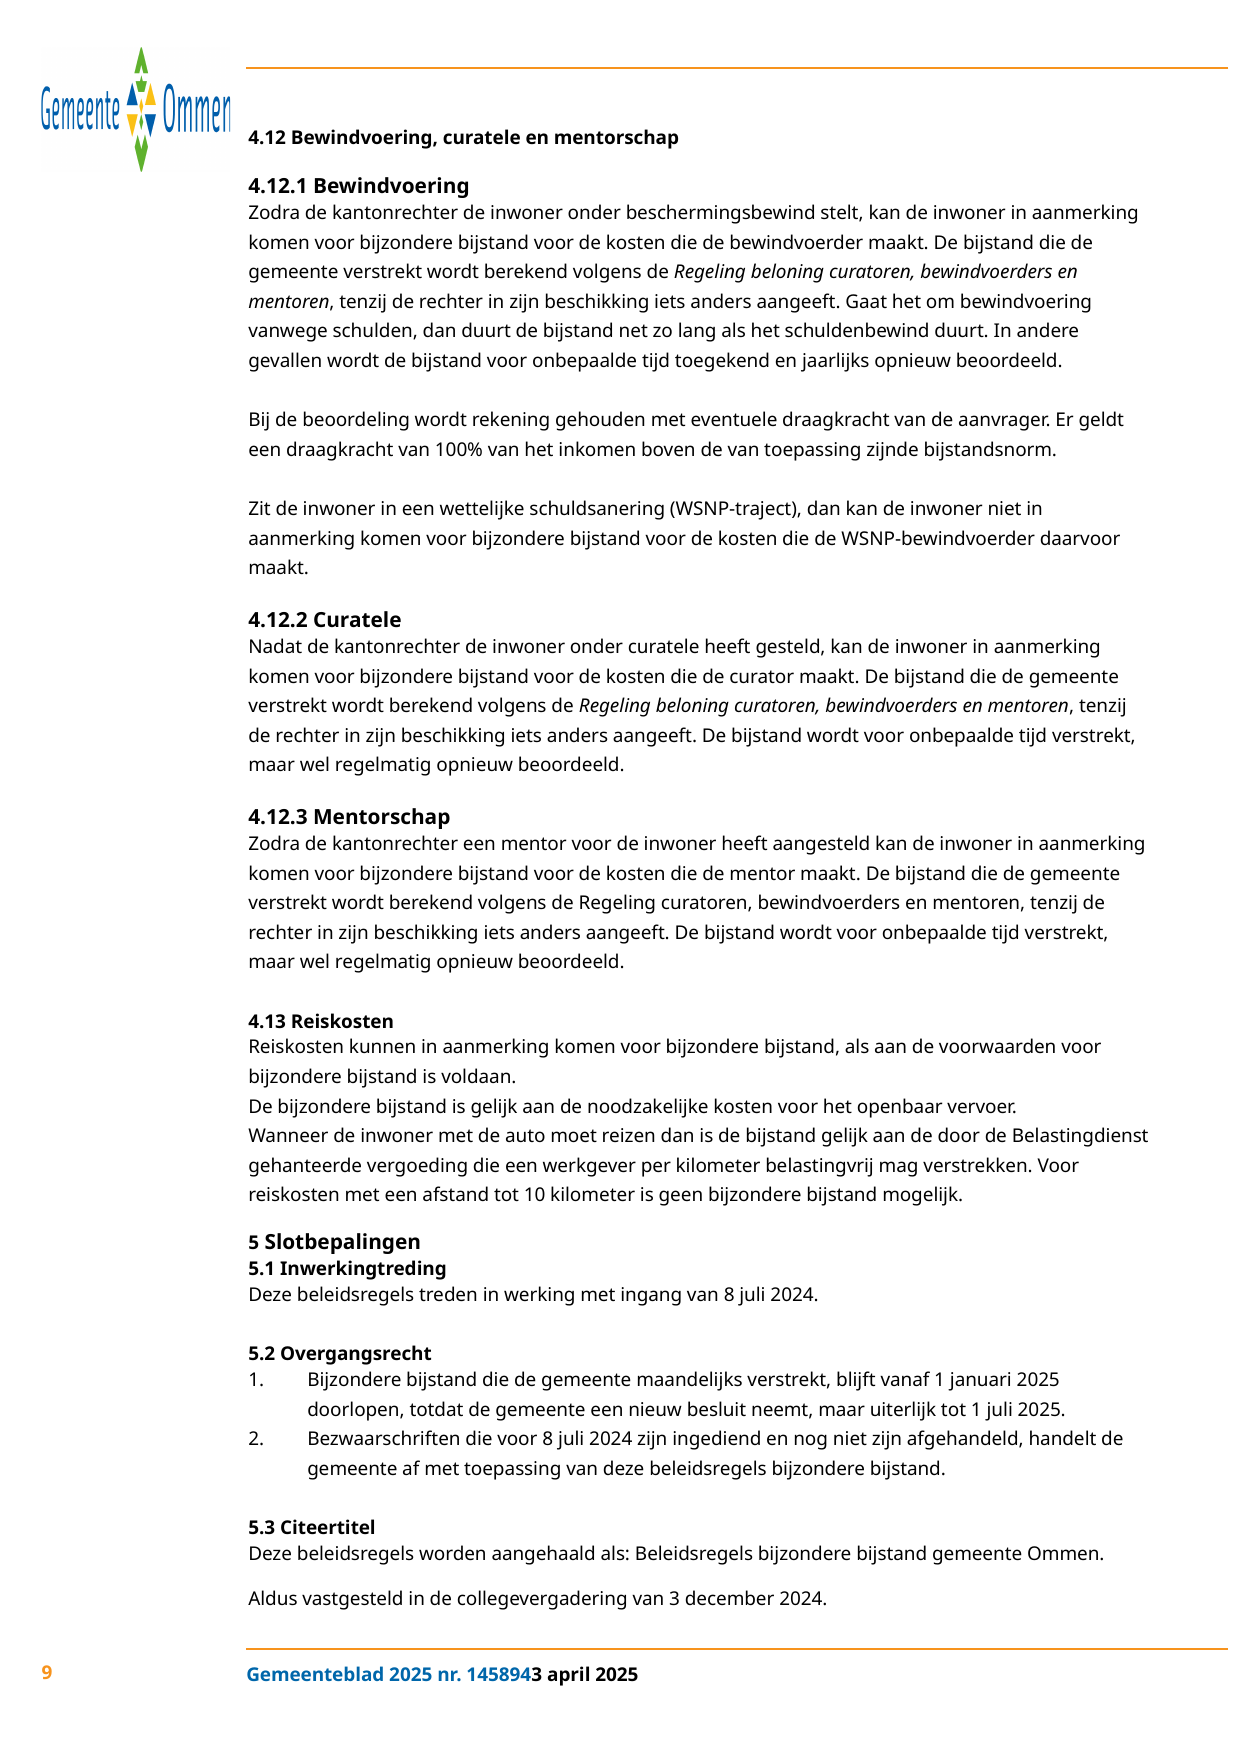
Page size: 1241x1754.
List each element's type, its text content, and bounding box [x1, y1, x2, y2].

text 5.1 Inwerkingtreding [248, 1256, 1152, 1281]
text Aldus vastgesteld in de collegevergadering van 3 december 2024. [248, 1586, 1152, 1611]
text Nadat de kantonrechter de inwoner onder curatele heeft gesteld, kan de inwoner in aanmerking komen voor bijzondere bijstand voor de kosten die de curator maakt. De bijstand die de gemeente verstrekt wordt berekend volgens de Regeling beloning curatoren, bewindvoerders en mentoren, tenzij de rechter in zijn beschikking iets anders aangeeft. De bijstand wordt voor onbepaalde tijd verstrekt, maar wel regelmatig opnieuw beoordeeld. [248, 633, 1152, 777]
text 4.13 Reiskosten [248, 1008, 1152, 1034]
text De bijzondere bijstand is gelijk aan de noodzakelijke kosten voor het openbaar vervoer. [248, 1093, 1152, 1118]
text 4.12.1 Bewindvoering [248, 171, 1152, 199]
list Bijzondere bijstand die de gemeente maandelijks verstrekt, blijft vanaf 1 januari 2025 doorlopen, totdat de gemeente een nieuw besluit neemt, maar uiterlijk tot 1 juli 2025. [248, 1366, 1152, 1422]
text 4.12.2 Curatele [248, 605, 1152, 633]
text Deze beleidsregels treden in werking met ingang van 8 juli 2024. [248, 1281, 1152, 1307]
text Deze beleidsregels worden aangehaald als: Beleidsregels bijzondere bijstand gemeente Ommen. [248, 1540, 1152, 1566]
text Bij de beoordeling wordt rekening gehouden met eventuele draagkracht van de aanvrager. Er geldt een draagkracht van 100% van het inkomen boven de van toepassing zijnde bijstandsnorm. [248, 406, 1152, 462]
text Reiskosten kunnen in aanmerking komen voor bijzondere bijstand, als aan de voorwaarden voor bijzondere bijstand is voldaan. [248, 1034, 1152, 1089]
list Bezwaarschriften die voor 8 juli 2024 zijn ingediend en nog niet zijn afgehandeld, handelt de gemeente af met toepassing van deze beleidsregels bijzondere bijstand. [248, 1425, 1152, 1481]
text Wanneer de inwoner met de auto moet reizen dan is de bijstand gelijk aan de door de Belastingdienst gehanteerde vergoeding die een werkgever per kilometer belastingvrij mag verstrekken. Voor reiskosten met een afstand tot 10 kilometer is geen bijzondere bijstand mogelijk. [248, 1122, 1152, 1207]
picture [41, 47, 231, 172]
text Zodra de kantonrechter de inwoner onder beschermingsbewind stelt, kan de inwoner in aanmerking komen voor bijzondere bijstand voor de kosten die de bewindvoerder maakt. De bijstand die de gemeente verstrekt wordt berekend volgens de Regeling beloning curatoren, bewindvoerders en mentoren, tenzij de rechter in zijn beschikking iets anders aangeeft. Gaat het om bewindvoering vanwege schulden, dan duurt de bijstand net zo lang als het schuldenbewind duurt. In andere gevallen wordt de bijstand voor onbepaalde tijd toegekend en jaarlijks opnieuw beoordeeld. [248, 199, 1152, 373]
text 4.12 Bewindvoering, curatele en mentorschap [248, 124, 1152, 150]
text Zodra de kantonrechter een mentor voor de inwoner heeft aangesteld kan de inwoner in aanmerking komen voor bijzondere bijstand voor de kosten die de mentor maakt. De bijstand die de gemeente verstrekt wordt berekend volgens de Regeling curatoren, bewindvoerders en mentoren, tenzij de rechter in zijn beschikking iets anders aangeeft. De bijstand wordt voor onbepaalde tijd verstrekt, maar wel regelmatig opnieuw beoordeeld. [248, 830, 1152, 974]
text 5 Slotbepalingen [248, 1227, 1152, 1256]
text 4.12.3 Mentorschap [248, 802, 1152, 830]
text 5.3 Citeertitel [248, 1514, 1152, 1540]
text 5.2 Overgangsrecht [248, 1341, 1152, 1366]
text Zit de inwoner in een wettelijke schuldsanering (WSNP-traject), dan kan de inwoner niet in aanmerking komen voor bijzondere bijstand voor de kosten die de WSNP-bewindvoerder daarvoor maakt. [248, 495, 1152, 580]
